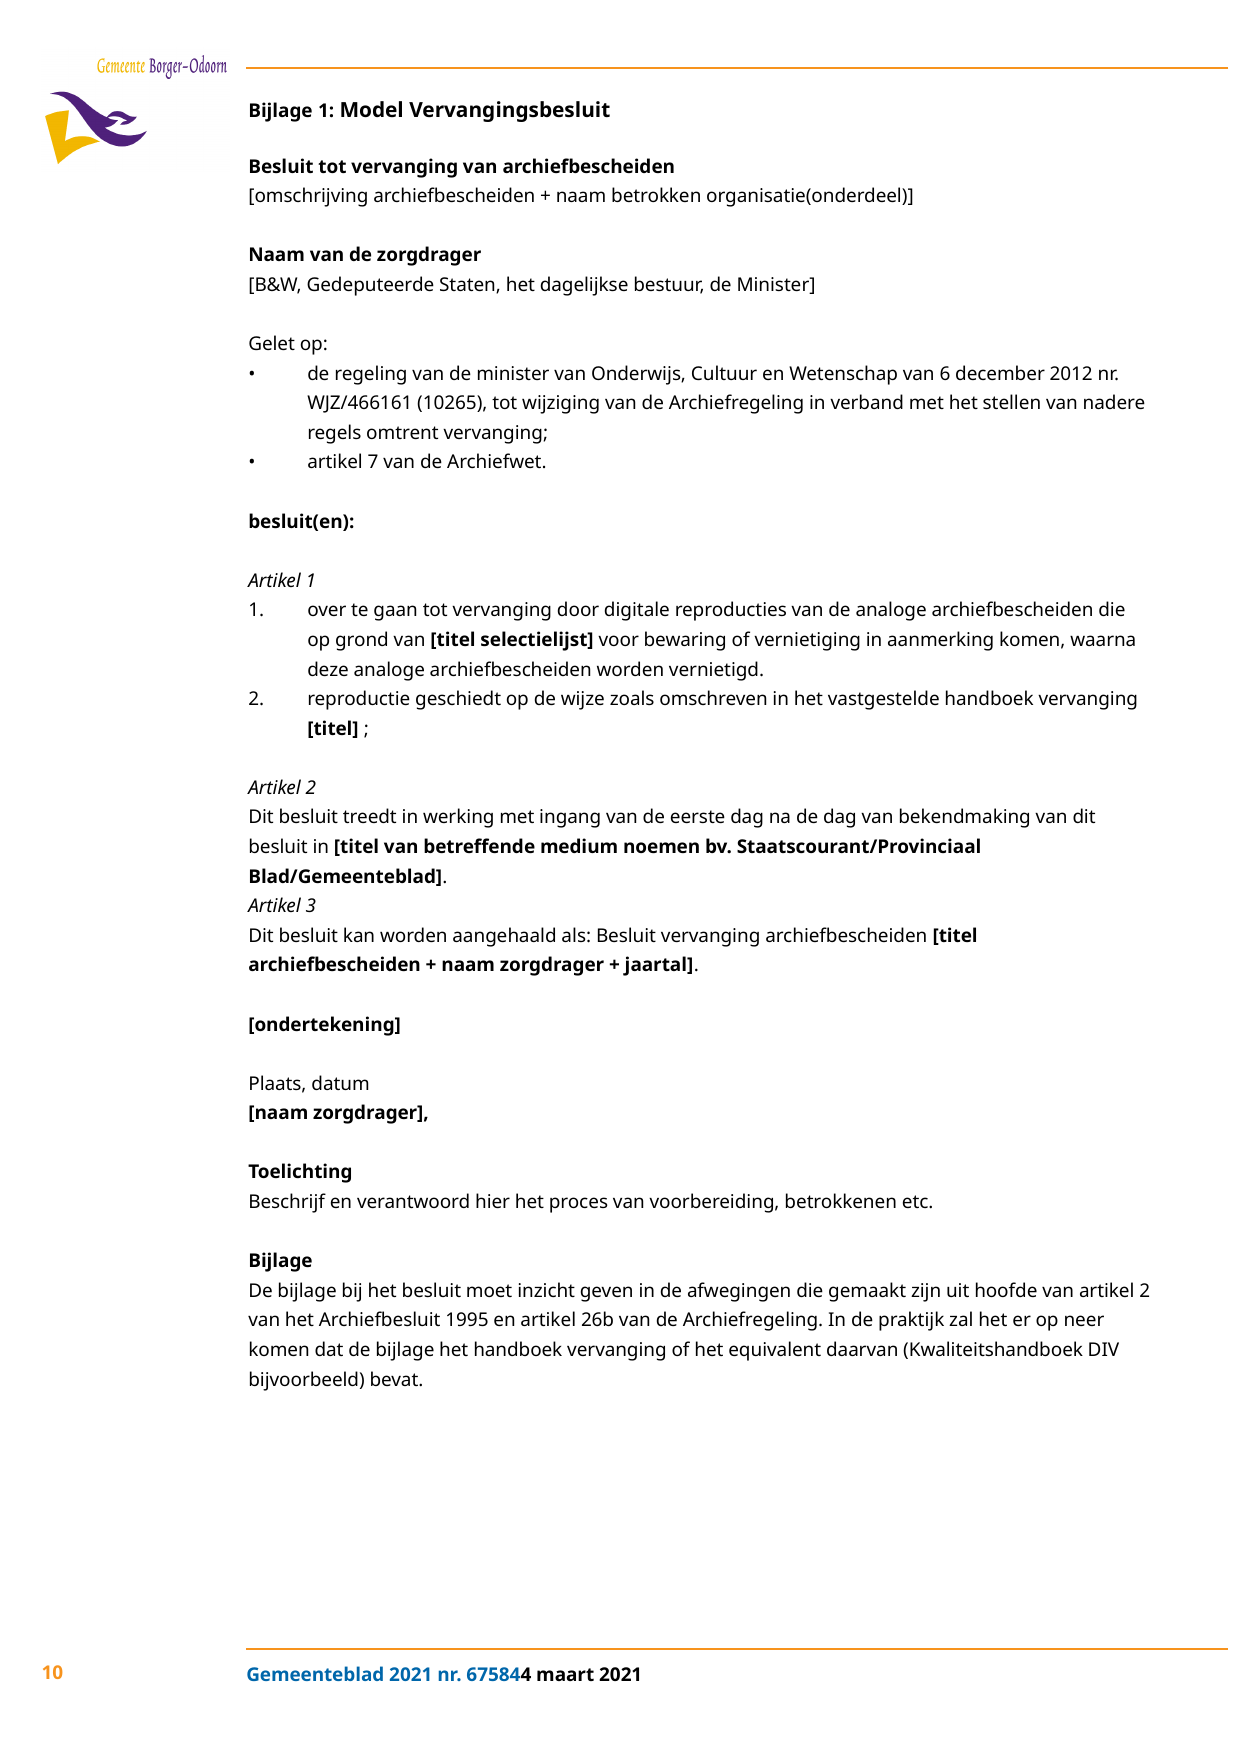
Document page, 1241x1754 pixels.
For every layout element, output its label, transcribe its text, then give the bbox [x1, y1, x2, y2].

text Toelichting [248, 1159, 1152, 1184]
list reproductie geschiedt op de wijze zoals omschreven in het vastgestelde handboek vervanging [titel] ; [248, 685, 1152, 741]
text [ondertekening] [248, 1011, 1152, 1037]
text Artikel 1 [248, 567, 1152, 593]
text Gelet op: [248, 330, 1152, 356]
text Bijlage [248, 1247, 1152, 1273]
text Artikel 2 [248, 774, 1152, 800]
text [B&W, Gedeputeerde Staten, het dagelijkse bestuur, de Minister] [248, 271, 1152, 297]
picture [41, 47, 231, 172]
text Dit besluit kan worden aangehaald als: Besluit vervanging archiefbescheiden [titel archiefbescheiden + naam zorgdrager + jaartal]. [248, 922, 1152, 977]
text [naam zorgdrager], [248, 1099, 1152, 1125]
list over te gaan tot vervanging door digitale reproducties van de analoge archiefbescheiden die op grond van [titel selectielijst] voor bewaring of vernietiging in aanmerking komen, waarna deze analoge archiefbescheiden worden vernietigd. [248, 597, 1152, 682]
text Besluit tot vervanging van archiefbescheiden [248, 153, 1152, 179]
text Bijlage 1: Model Vervangingsbesluit [248, 95, 1152, 123]
text Beschrijf en verantwoord hier het proces van voorbereiding, betrokkenen etc. [248, 1188, 1152, 1214]
text Dit besluit treedt in werking met ingang van de eerste dag na de dag van bekendmaking van dit besluit in [titel van betreffende medium noemen bv. Staatscourant/Provinciaal Blad/Gemeenteblad]. [248, 804, 1152, 889]
text Naam van de zorgdrager [248, 242, 1152, 267]
text [omschrijving archiefbescheiden + naam betrokken organisatie(onderdeel)] [248, 182, 1152, 208]
list artikel 7 van de Archiefwet. [248, 449, 1152, 474]
list de regeling van de minister van Onderwijs, Cultuur en Wetenschap van 6 december 2012 nr. WJZ/466161 (10265), tot wijziging van de Archiefregeling in verband met het stellen van nadere regels omtrent vervanging; [248, 360, 1152, 445]
text De bijlage bij het besluit moet inzicht geven in de afwegingen die gemaakt zijn uit hoofde van artikel 2 van het Archiefbesluit 1995 en artikel 26b van de Archiefregeling. In de praktijk zal het er op neer komen dat de bijlage het handboek vervanging of het equivalent daarvan (Kwaliteitshandboek DIV bijvoorbeeld) bevat. [248, 1277, 1152, 1392]
text besluit(en): [248, 508, 1152, 534]
text Plaats, datum [248, 1070, 1152, 1096]
text Artikel 3 [248, 892, 1152, 918]
